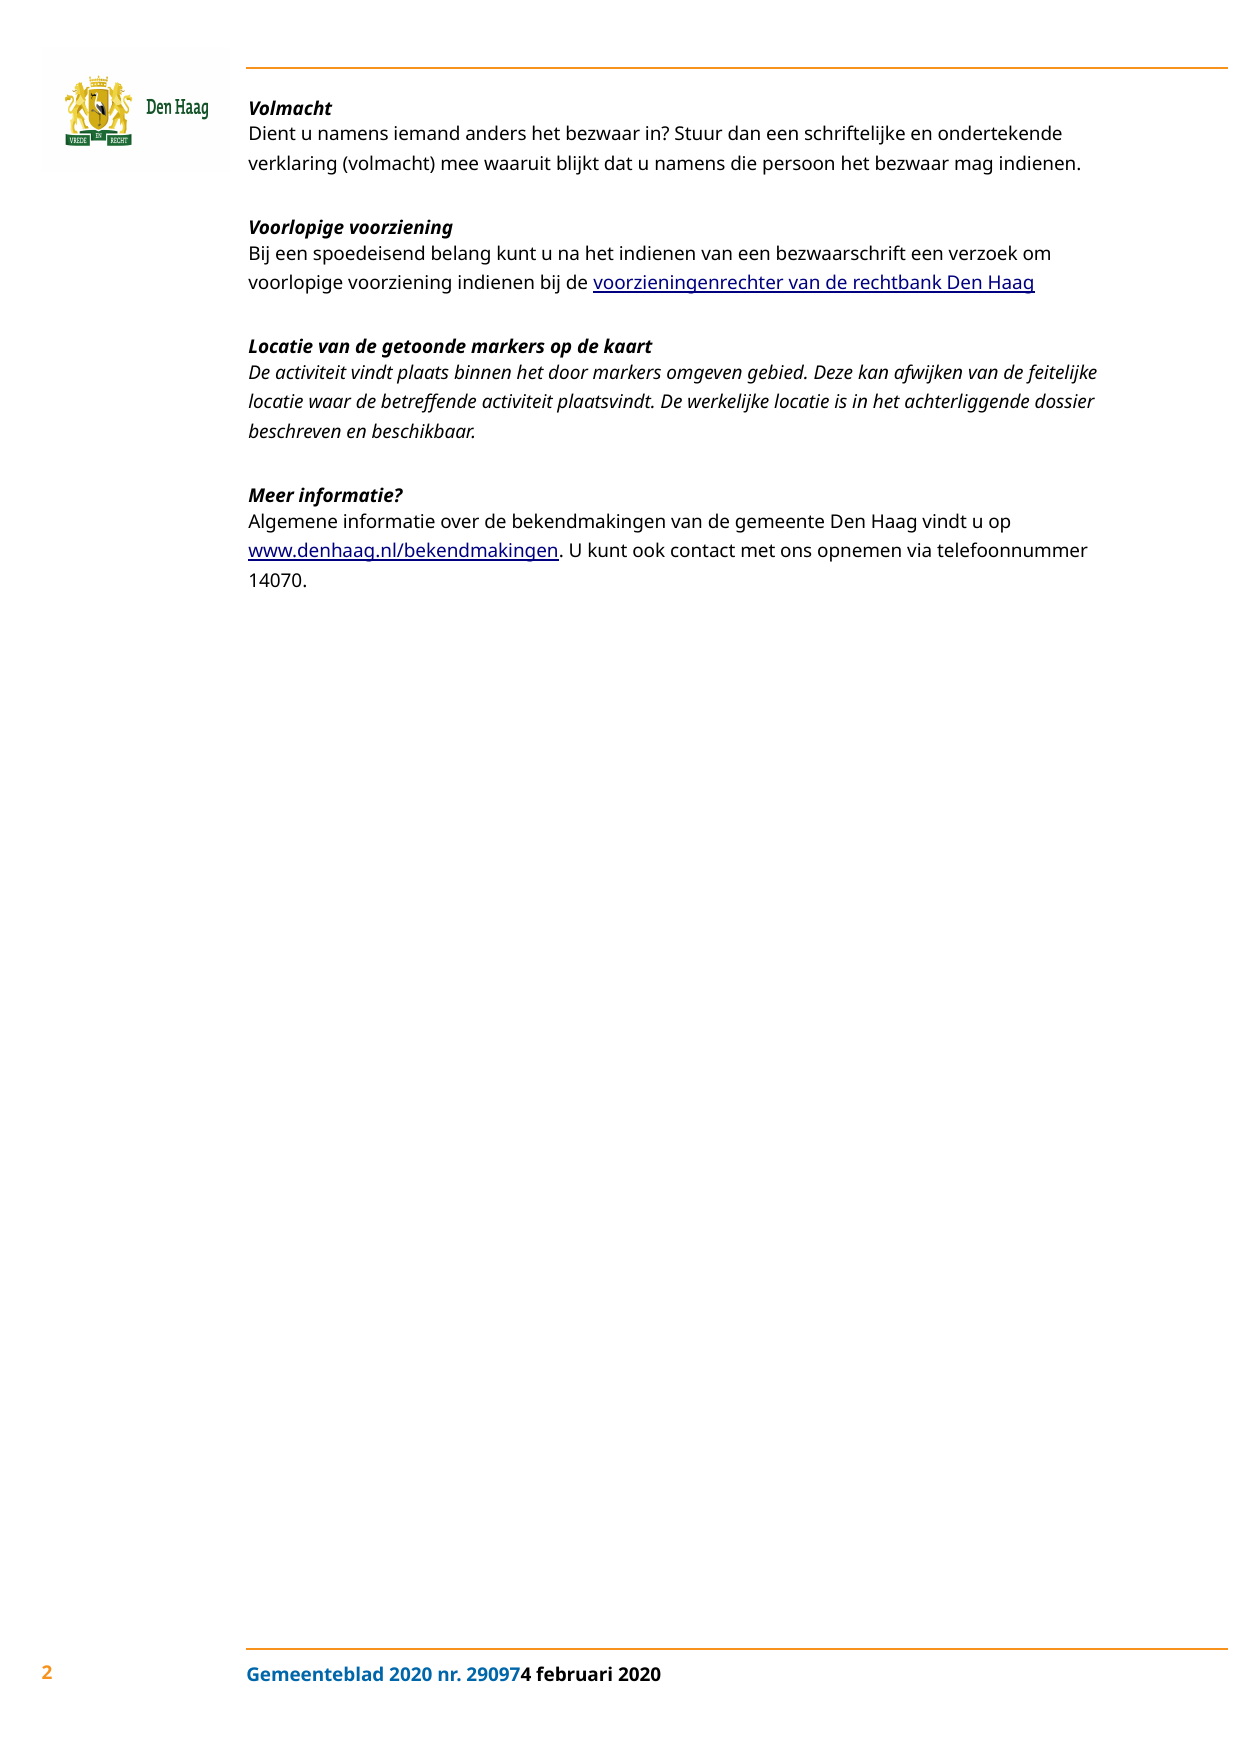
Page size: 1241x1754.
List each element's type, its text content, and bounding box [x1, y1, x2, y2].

picture [41, 47, 231, 172]
text Locatie van de getoonde markers op de kaart [248, 333, 1152, 359]
text Algemene informatie over de bekendmakingen van de gemeente Den Haag vindt u op www.denhaag.nl/bekendmakingen. U kunt ook contact met ons opnemen via telefoonnummer 14070. [248, 508, 1152, 593]
text Dient u namens iemand anders het bezwaar in? Stuur dan een schriftelijke en ondertekende verklaring (volmacht) mee waaruit blijkt dat u namens die persoon het bezwaar mag indienen. [248, 121, 1152, 176]
text Meer informatie? [248, 482, 1152, 508]
text Bij een spoedeisend belang kunt u na het indienen van een bezwaarschrift een verzoek om voorlopige voorziening indienen bij de voorzieningenrechter van de rechtbank Den Haag [248, 240, 1152, 295]
text Volmacht [248, 95, 1152, 121]
text Voorlopige voorziening [248, 214, 1152, 240]
text De activiteit vindt plaats binnen het door markers omgeven gebied. Deze kan afwijken van de feitelijke locatie waar de betreffende activiteit plaatsvindt. De werkelijke locatie is in het achterliggende dossier beschreven en beschikbaar. [248, 359, 1152, 444]
